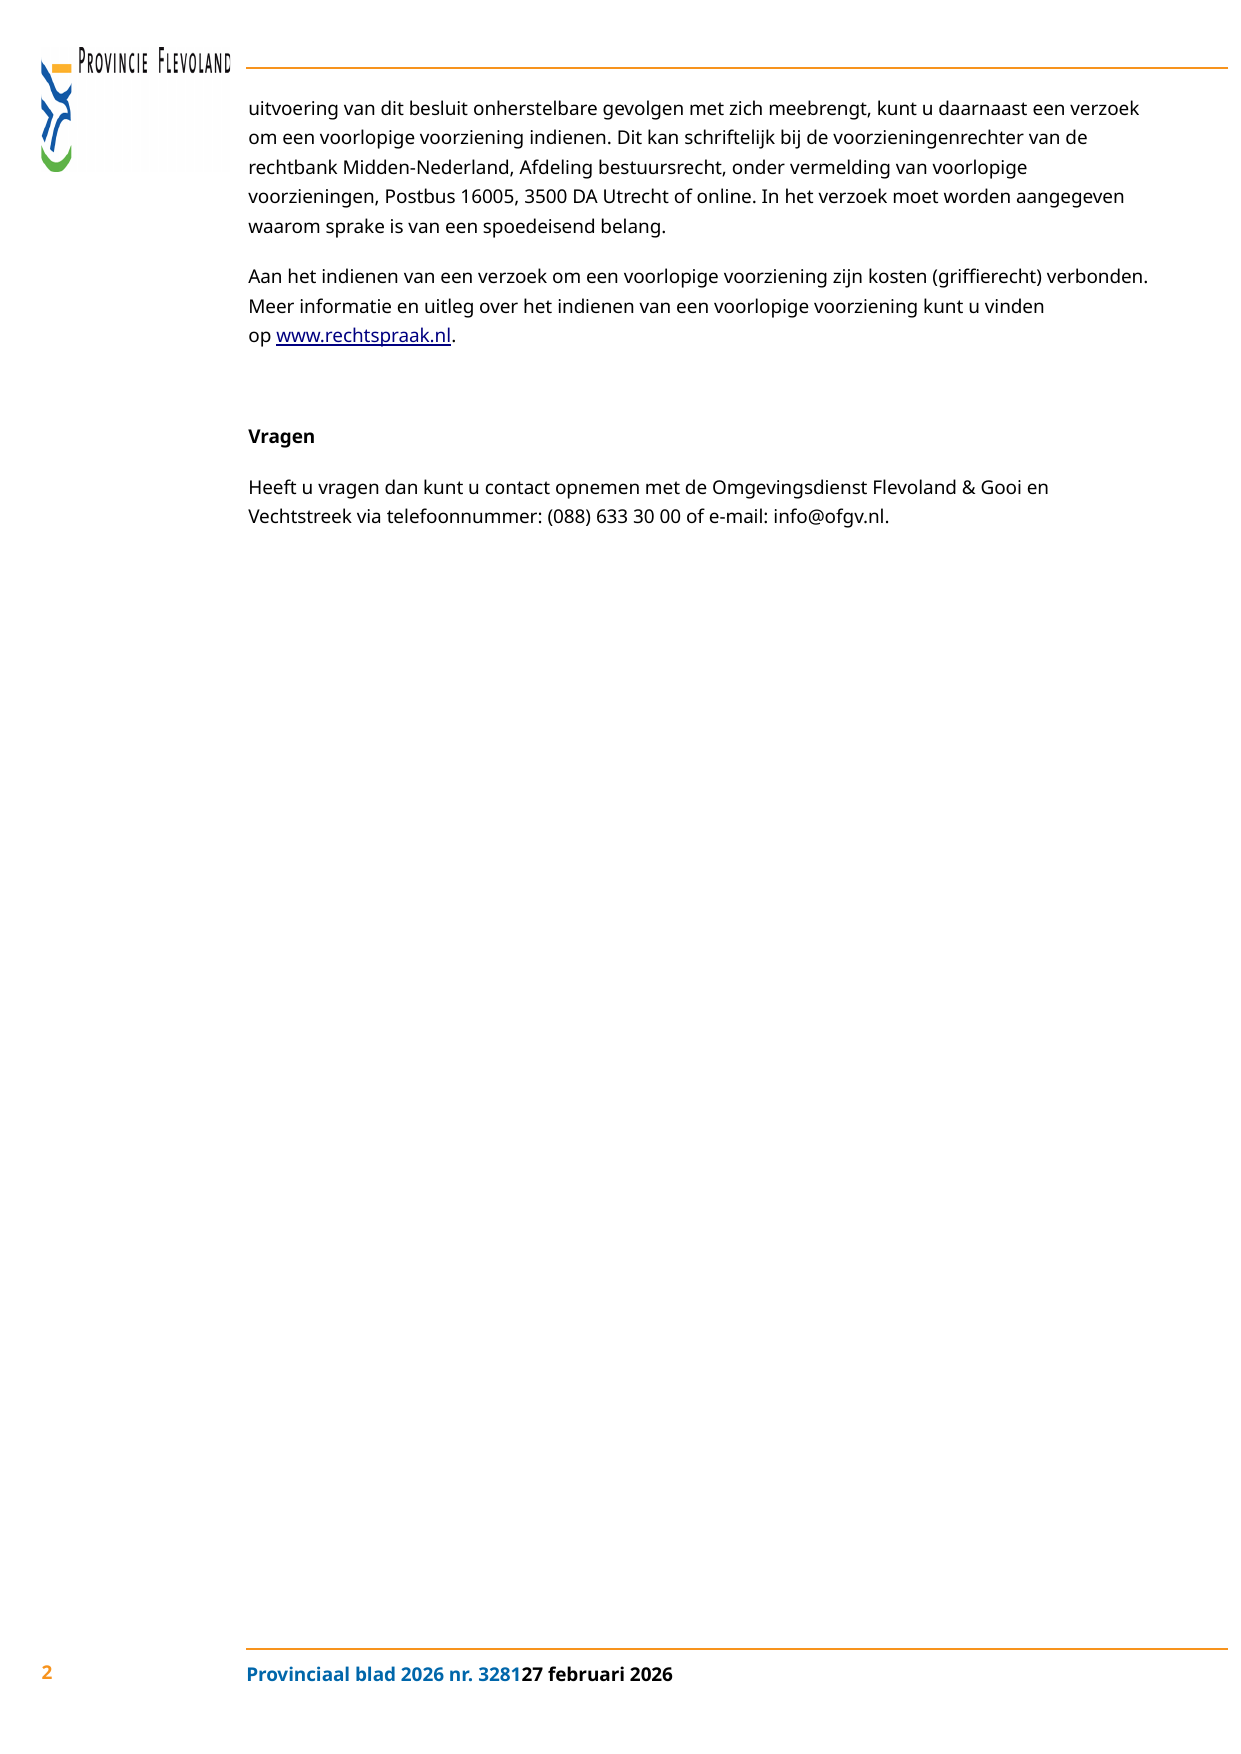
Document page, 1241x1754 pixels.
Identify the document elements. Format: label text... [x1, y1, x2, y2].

text uitvoering van dit besluit onherstelbare gevolgen met zich meebrengt, kunt u daarnaast een verzoek om een voorlopige voorziening indienen. Dit kan schriftelijk bij de voorzieningenrechter van de rechtbank Midden-Nederland, Afdeling bestuursrecht, onder vermelding van voorlopige voorzieningen, Postbus 16005, 3500 DA Utrecht of online. In het verzoek moet worden aangegeven waarom sprake is van een spoedeisend belang. [248, 95, 1152, 239]
text Vragen [248, 423, 1152, 449]
text Heeft u vragen dan kunt u contact opnemen met de Omgevingsdienst Flevoland & Gooi en Vechtstreek via telefoonnummer: (088) 633 30 00 of e-mail: info@ofgv.nl. [248, 474, 1152, 529]
text Aan het indienen van een verzoek om een voorlopige voorziening zijn kosten (griffierecht) verbonden. Meer informatie en uitleg over het indienen van een voorlopige voorziening kunt u vinden op www.rechtspraak.nl. [248, 263, 1152, 348]
picture [41, 47, 231, 172]
